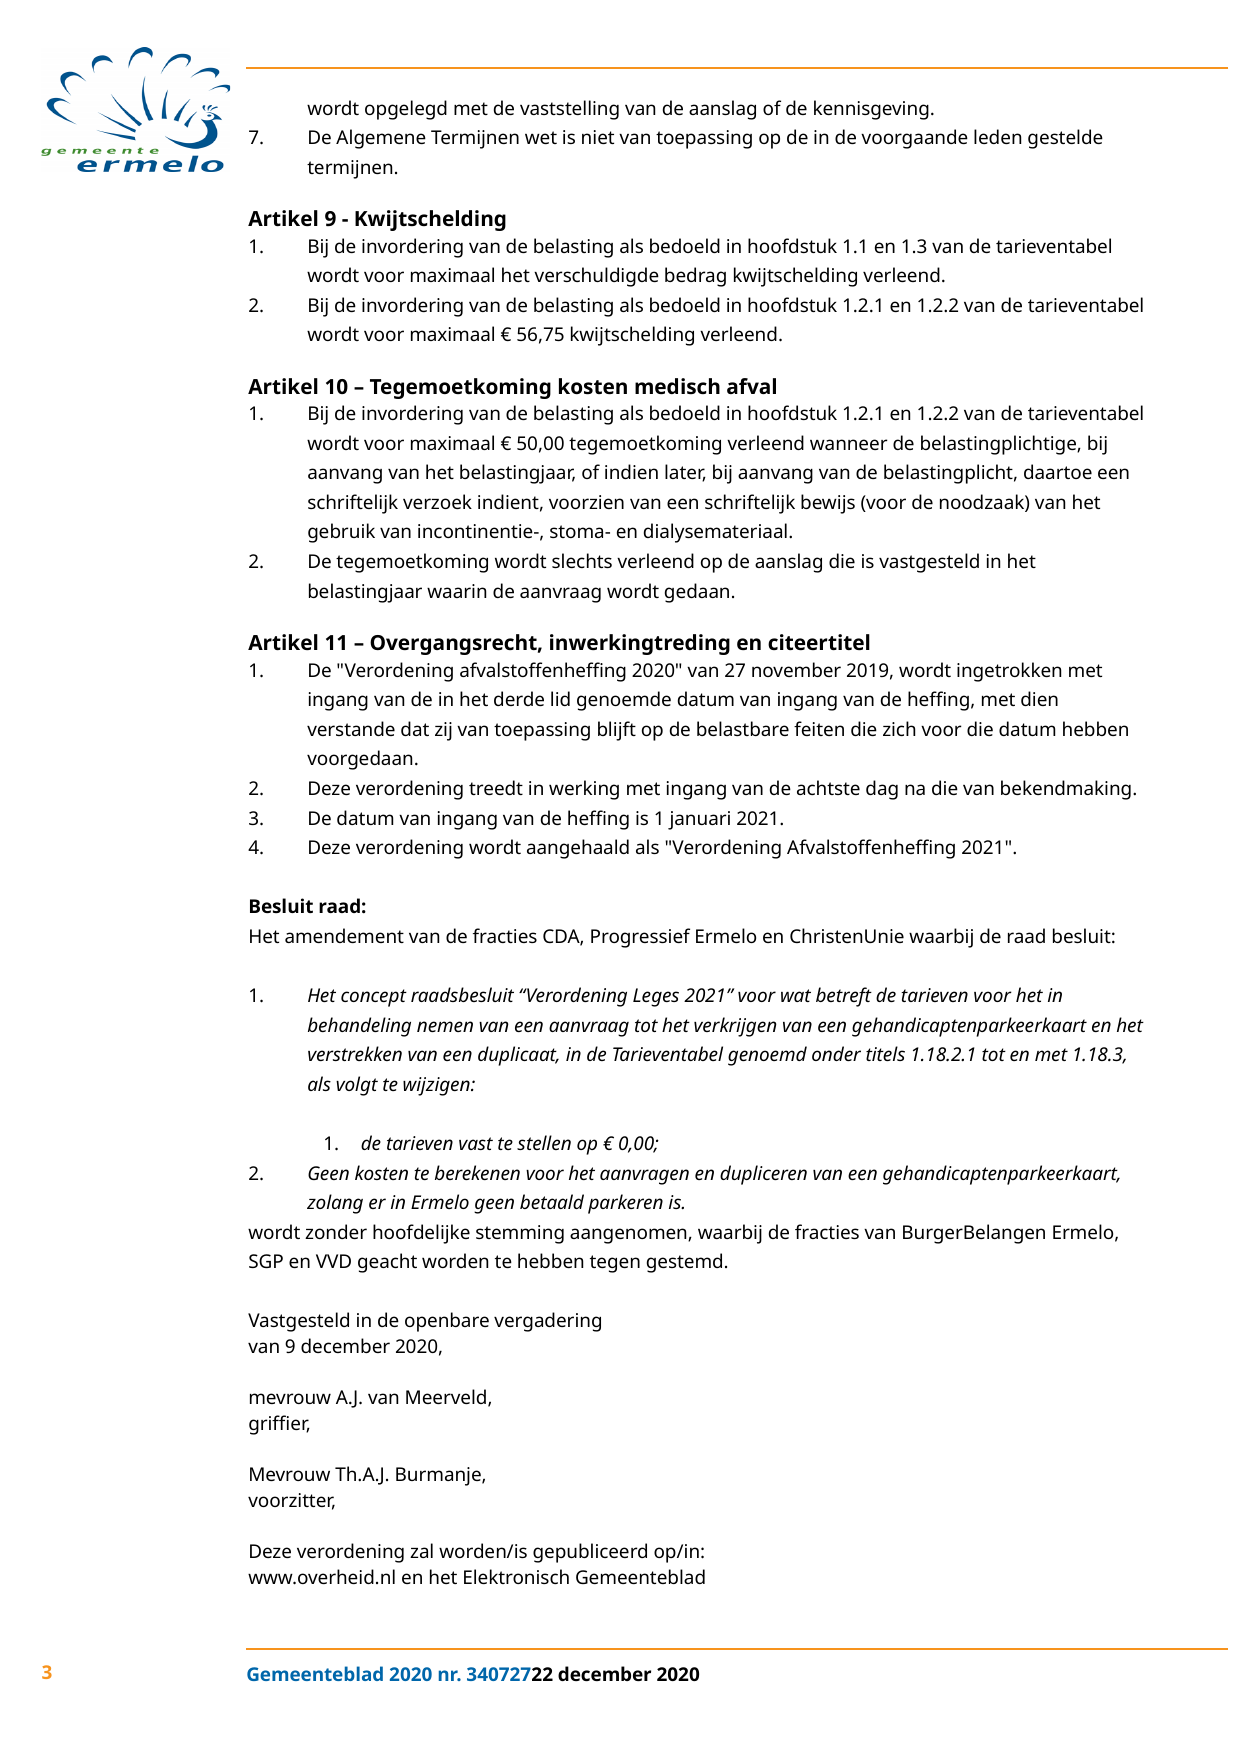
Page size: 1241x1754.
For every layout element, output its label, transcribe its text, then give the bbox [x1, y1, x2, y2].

text Artikel 11 – Overgangsrecht, inwerkingtreding en citeertitel [248, 628, 1152, 657]
list Bij de invordering van de belasting als bedoeld in hoofdstuk 1.1 en 1.3 van de tarieventabel wordt voor maximaal het verschuldigde bedrag kwijtschelding verleend. [248, 233, 1152, 288]
picture [41, 47, 231, 172]
list Bij de invordering van de belasting als bedoeld in hoofdstuk 1.2.1 en 1.2.2 van de tarieventabel wordt voor maximaal € 56,75 kwijtschelding verleend. [248, 292, 1152, 347]
list Deze verordening treedt in werking met ingang van de achtste dag na die van bekendmaking. [248, 775, 1152, 801]
text www.overheid.nl en het Elektronisch Gemeenteblad [248, 1564, 1152, 1590]
list De Algemene Termijnen wet is niet van toepassing op de in de voorgaande leden gestelde termijnen. [248, 124, 1152, 180]
text mevrouw A.J. van Meerveld, [248, 1384, 1152, 1410]
text voorzitter, [248, 1487, 1152, 1513]
text Artikel 9 - Kwijtschelding [248, 204, 1152, 233]
list wordt opgelegd met de vaststelling van de aanslag of de kennisgeving. [248, 95, 1152, 121]
text van 9 december 2020, [248, 1333, 1152, 1358]
text Vastgesteld in de openbare vergadering [248, 1307, 1152, 1333]
list Deze verordening wordt aangehaald als "Verordening Afvalstoffenheffing 2021". [248, 834, 1152, 860]
list De tegemoetkoming wordt slechts verleend op de aanslag die is vastgesteld in het belastingjaar waarin de aanvraag wordt gedaan. [248, 548, 1152, 604]
text Mevrouw Th.A.J. Burmanje, [248, 1461, 1152, 1487]
table_header Besluit raad: Het amendement van de fracties CDA, Progressief Ermelo en ChristenUnie waarbij de raad besluit: Het concept raadsbesluit “Verordening Leges 2021” voor wat betreft de tarieven voor het in behandeling nemen van een aanvraag tot het verkrijgen van een gehandicaptenparkeerkaart en het verstrekken van een duplicaat, in de Tarieventabel genoemd onder titels 1.18.2.1 tot en met 1.18.3, als volgt te wijzigen: de tarieven vast te stellen op € 0,00; Geen kosten te berekenen voor het aanvragen en dupliceren van een gehandicaptenparkeerkaart, zolang er in Ermelo geen betaald parkeren is. wordt zonder hoofdelijke stemming aangenomen, waarbij de fracties van BurgerBelangen Ermelo, SGP en VVD geacht worden te hebben tegen gestemd. [248, 894, 1152, 1274]
text griffier, [248, 1410, 1152, 1436]
text Artikel 10 – Tegemoetkoming kosten medisch afval [248, 372, 1152, 400]
list De "Verordening afvalstoffenheffing 2020" van 27 november 2019, wordt ingetrokken met ingang van de in het derde lid genoemde datum van ingang van de heffing, met dien verstande dat zij van toepassing blijft op de belastbare feiten die zich voor die datum hebben voorgedaan. [248, 657, 1152, 771]
text Deze verordening zal worden/is gepubliceerd op/in: [248, 1539, 1152, 1564]
list Bij de invordering van de belasting als bedoeld in hoofdstuk 1.2.1 en 1.2.2 van de tarieventabel wordt voor maximaal € 50,00 tegemoetkoming verleend wanneer de belastingplichtige, bij aanvang van het belastingjaar, of indien later, bij aanvang van de belastingplicht, daartoe een schriftelijk verzoek indient, voorzien van een schriftelijk bewijs (voor de noodzaak) van het gebruik van incontinentie-, stoma- en dialysemateriaal. [248, 400, 1152, 544]
list De datum van ingang van de heffing is 1 januari 2021. [248, 805, 1152, 830]
